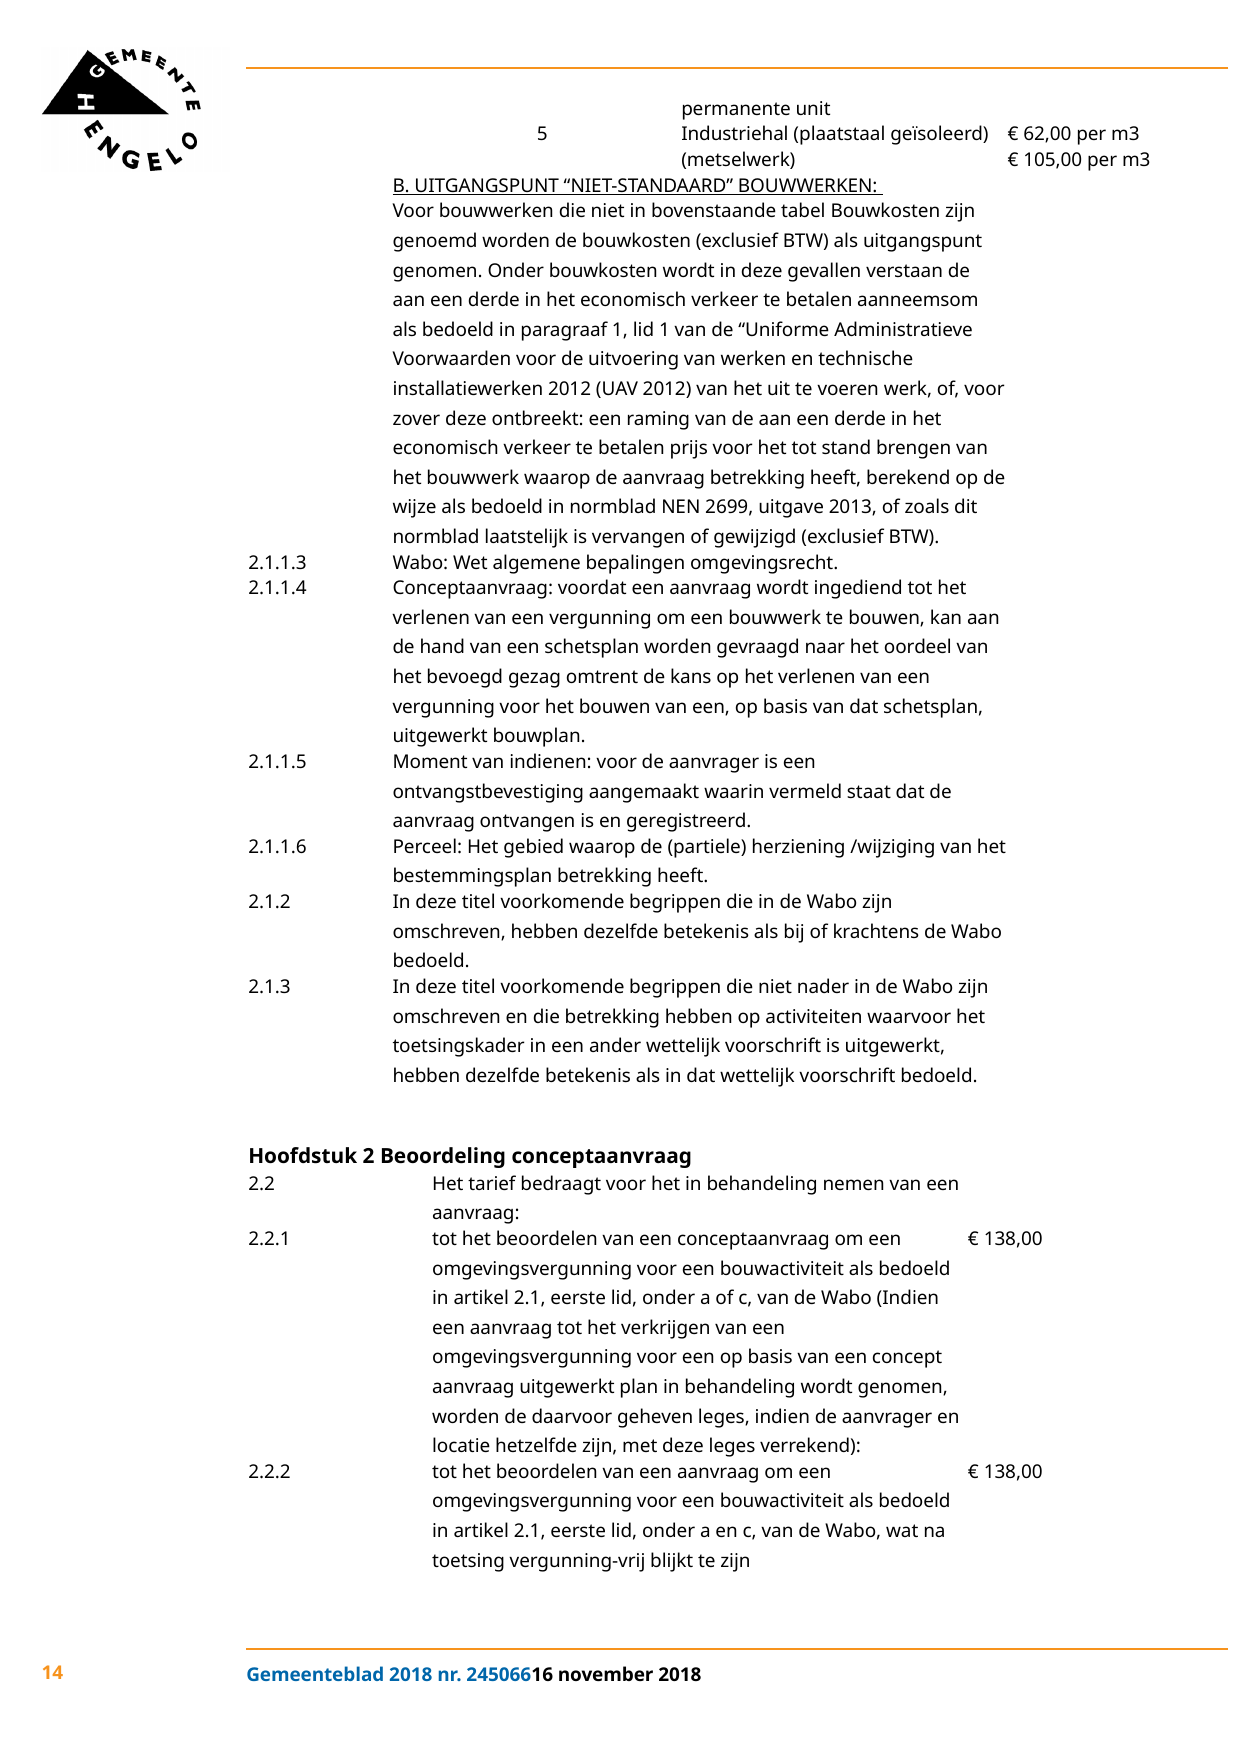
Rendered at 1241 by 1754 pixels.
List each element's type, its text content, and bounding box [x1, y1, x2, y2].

table_cell € 138,00 [968, 1458, 1152, 1573]
table_cell [1007, 973, 1152, 1088]
table_cell 2.2.1 [248, 1225, 432, 1458]
table_header 2.2 [248, 1170, 432, 1225]
table_cell [1007, 575, 1152, 748]
table_cell [1007, 172, 1152, 198]
table_cell [1007, 889, 1152, 973]
table_cell permanente unit [681, 95, 1007, 121]
table_cell [1007, 95, 1152, 121]
picture [41, 47, 231, 172]
table_cell Perceel: Het gebied waarop de (partiele) herziening /wijziging van het bestemmingsplan betrekking heeft. [392, 833, 1007, 888]
table_cell 2.1.1.3 [248, 549, 392, 574]
table_cell [1007, 549, 1152, 574]
table_cell 2.1.1.6 [248, 833, 392, 888]
table_cell In deze titel voorkomende begrippen die in de Wabo zijn omschreven, hebben dezelfde betekenis als bij of krachtens de Wabo bedoeld. [392, 889, 1007, 973]
table_cell [248, 95, 392, 121]
table_cell € 62,00 per m3 [1007, 121, 1152, 146]
table_cell 2.1.3 [248, 973, 392, 1088]
table_cell 2.1.1.5 [248, 748, 392, 833]
table_cell [248, 146, 392, 172]
table_cell [392, 121, 537, 146]
table_cell (metselwerk) [681, 146, 1007, 172]
table_cell € 105,00 per m3 [1007, 146, 1152, 172]
table_header [968, 1170, 1152, 1225]
table_cell Conceptaanvraag: voordat een aanvraag wordt ingediend tot het verlenen van een vergunning om een bouwwerk te bouwen, kan aan de hand van een schetsplan worden gevraagd naar het oordeel van het bevoegd gezag omtrent de kans op het verlenen van een vergunning voor het bouwen van een, op basis van dat schetsplan, uitgewerkt bouwplan. [392, 575, 1007, 748]
table_cell [537, 95, 681, 121]
table_cell [1007, 198, 1152, 549]
table_cell [1007, 833, 1152, 888]
table_cell [1007, 748, 1152, 833]
table_cell 2.1.1.4 [248, 575, 392, 748]
table_cell [248, 198, 392, 549]
table_cell tot het beoordelen van een aanvraag om een omgevingsvergunning voor een bouwactiviteit als bedoeld in artikel 2.1, eerste lid, onder a en c, van de Wabo, wat na toetsing vergunning-vrij blijkt te zijn [432, 1458, 968, 1573]
table_cell Industriehal (plaatstaal geïsoleerd) [681, 121, 1007, 146]
table_cell B. UITGANGSPUNT “NIET-STANDAARD” BOUWWERKEN: [392, 172, 1007, 198]
text Hoofdstuk 2 Beoordeling conceptaanvraag [248, 1141, 1152, 1170]
table_cell 5 [537, 121, 681, 146]
table_cell [248, 172, 392, 198]
table_cell Wabo: Wet algemene bepalingen omgevingsrecht. [392, 549, 1007, 574]
table_cell Voor bouwwerken die niet in bovenstaande tabel Bouwkosten zijn genoemd worden de bouwkosten (exclusief BTW) als uitgangspunt genomen. Onder bouwkosten wordt in deze gevallen verstaan de aan een derde in het economisch verkeer te betalen aanneemsom als bedoeld in paragraaf 1, lid 1 van de “Uniforme Administratieve Voorwaarden voor de uitvoering van werken en technische installatiewerken 2012 (UAV 2012) van het uit te voeren werk, of, voor zover deze ontbreekt: een raming van de aan een derde in het economisch verkeer te betalen prijs voor het tot stand brengen van het bouwwerk waarop de aanvraag betrekking heeft, berekend op de wijze als bedoeld in normblad NEN 2699, uitgave 2013, of zoals dit normblad laatstelijk is vervangen of gewijzigd (exclusief BTW). [392, 198, 1007, 549]
table_cell Moment van indienen: voor de aanvrager is een ontvangstbevestiging aangemaakt waarin vermeld staat dat de aanvraag ontvangen is en geregistreerd. [392, 748, 1007, 833]
table_cell [392, 95, 537, 121]
table_header Het tarief bedraagt voor het in behandeling nemen van een aanvraag: [432, 1170, 968, 1225]
table_cell 2.1.2 [248, 889, 392, 973]
table_cell [392, 146, 537, 172]
table_cell [248, 121, 392, 146]
table_cell [537, 146, 681, 172]
table_cell 2.2.2 [248, 1458, 432, 1573]
table_cell tot het beoordelen van een conceptaanvraag om een omgevingsvergunning voor een bouwactiviteit als bedoeld in artikel 2.1, eerste lid, onder a of c, van de Wabo (Indien een aanvraag tot het verkrijgen van een omgevingsvergunning voor een op basis van een concept aanvraag uitgewerkt plan in behandeling wordt genomen, worden de daarvoor geheven leges, indien de aanvrager en locatie hetzelfde zijn, met deze leges verrekend): [432, 1225, 968, 1458]
table_cell In deze titel voorkomende begrippen die niet nader in de Wabo zijn omschreven en die betrekking hebben op activiteiten waarvoor het toetsingskader in een ander wettelijk voorschrift is uitgewerkt, hebben dezelfde betekenis als in dat wettelijk voorschrift bedoeld. [392, 973, 1007, 1088]
table_cell € 138,00 [968, 1225, 1152, 1458]
